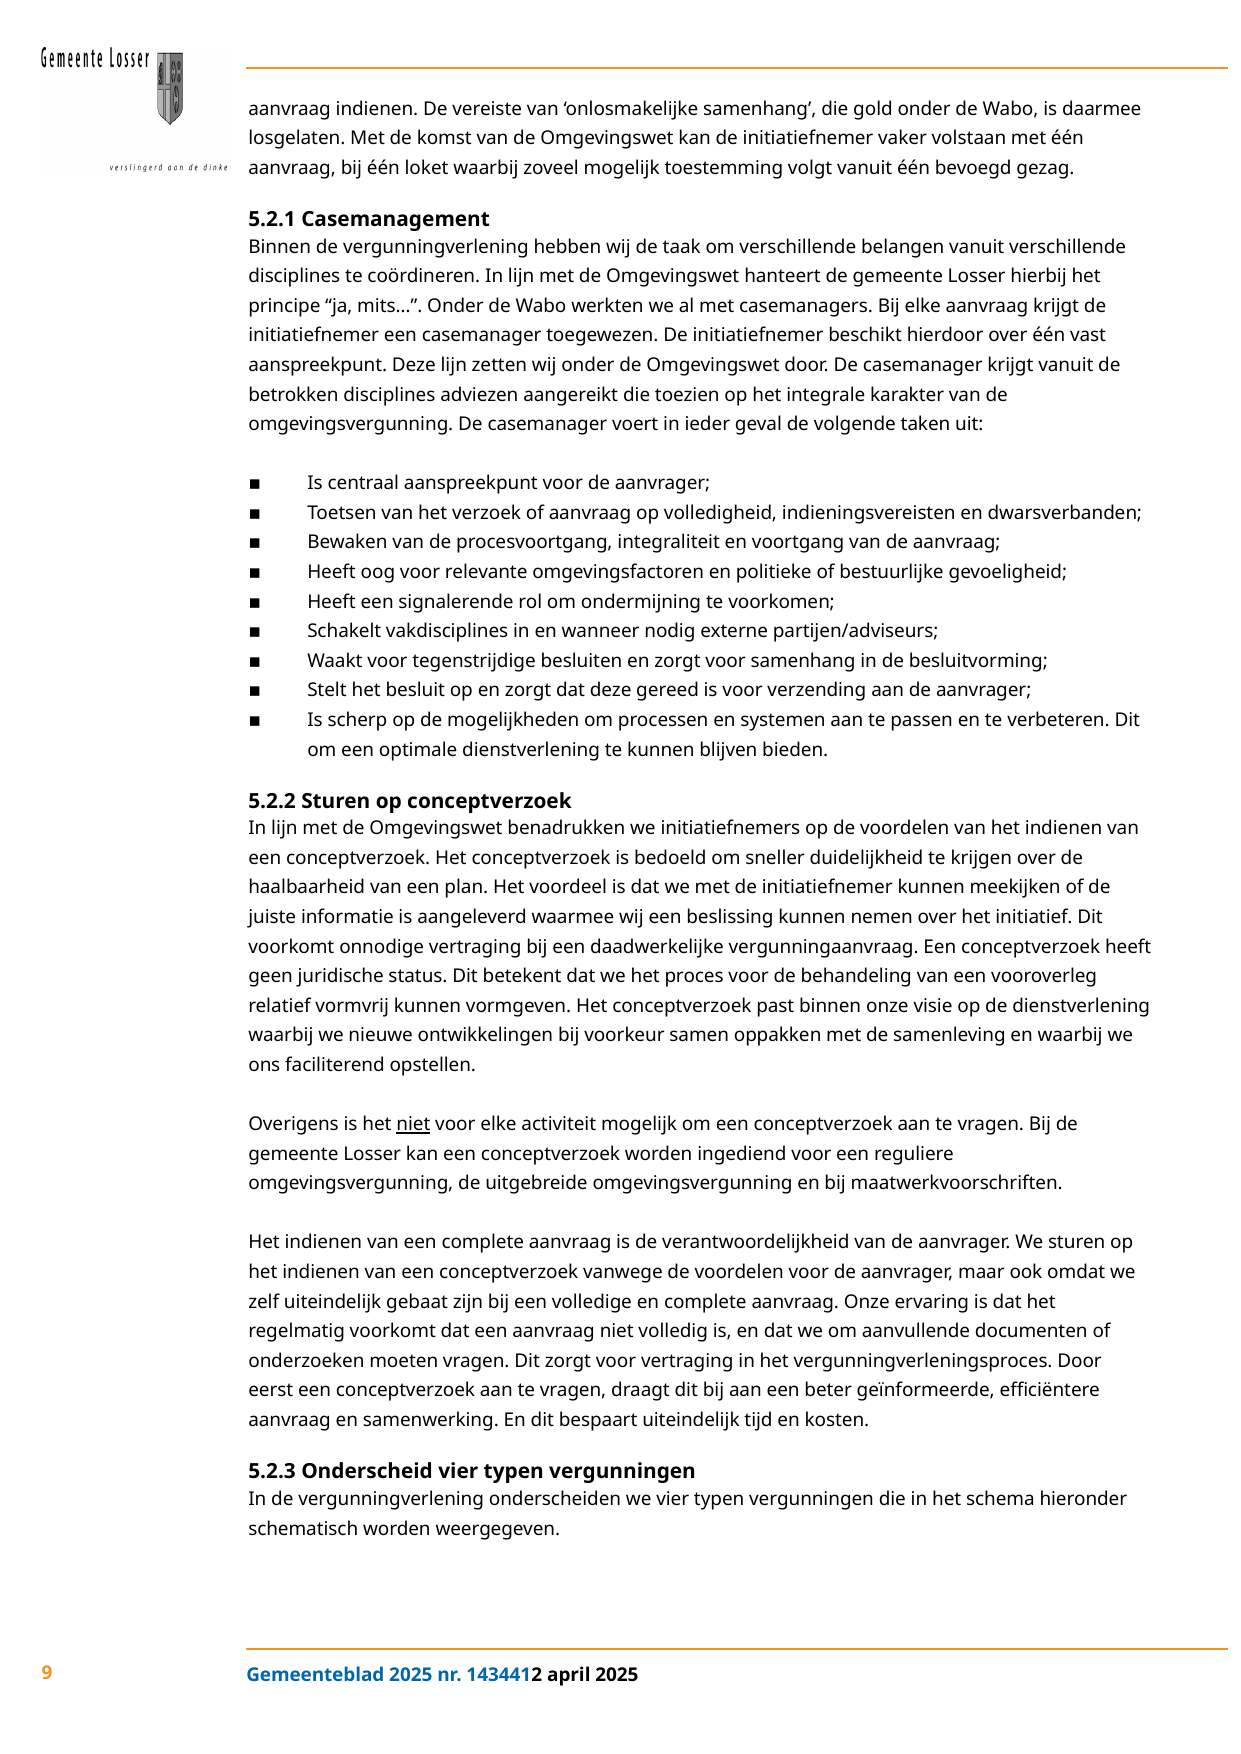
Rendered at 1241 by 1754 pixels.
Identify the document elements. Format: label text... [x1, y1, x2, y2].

list Heeft oog voor relevante omgevingsfactoren en politieke of bestuurlijke gevoeligheid; [248, 558, 1152, 584]
list Waakt voor tegenstrijdige besluiten en zorgt voor samenhang in de besluitvorming; [248, 647, 1152, 673]
text 5.2.3 Onderscheid vier typen vergunningen [248, 1457, 1152, 1485]
text Overigens is het niet voor elke activiteit mogelijk om een conceptverzoek aan te vragen. Bij de gemeente Losser kan een conceptverzoek worden ingediend voor een reguliere omgevingsvergunning, de uitgebreide omgevingsvergunning en bij maatwerkvoorschriften. [248, 1110, 1152, 1195]
list Bewaken van de procesvoortgang, integraliteit en voortgang van de aanvraag; [248, 529, 1152, 554]
list Is centraal aanspreekpunt voor de aanvrager; [248, 469, 1152, 495]
text 5.2.1 Casemanagement [248, 204, 1152, 233]
text 5.2.2 Sturen op conceptverzoek [248, 786, 1152, 814]
text aanvraag indienen. De vereiste van ‘onlosmakelijke samenhang’, die gold onder de Wabo, is daarmee losgelaten. Met de komst van de Omgevingswet kan de initiatiefnemer vaker volstaan met één aanvraag, bij één loket waarbij zoveel mogelijk toestemming volgt vanuit één bevoegd gezag. [248, 95, 1152, 180]
text In de vergunningverlening onderscheiden we vier typen vergunningen die in het schema hieronder schematisch worden weergegeven. [248, 1485, 1152, 1540]
list Heeft een signalerende rol om ondermijning te voorkomen; [248, 588, 1152, 613]
list Toetsen van het verzoek of aanvraag op volledigheid, indieningsvereisten en dwarsverbanden; [248, 499, 1152, 525]
text Het indienen van een complete aanvraag is de verantwoordelijkheid van de aanvrager. We sturen op het indienen van een conceptverzoek vanwege de voordelen voor de aanvrager, maar ook omdat we zelf uiteindelijk gebaat zijn bij een volledige en complete aanvraag. Onze ervaring is dat het regelmatig voorkomt dat een aanvraag niet volledig is, en dat we om aanvullende documenten of onderzoeken moeten vragen. Dit zorgt voor vertraging in het vergunningverleningsproces. Door eerst een conceptverzoek aan te vragen, draagt dit bij aan een beter geïnformeerde, efficiëntere aanvraag en samenwerking. En dit bespaart uiteindelijk tijd en kosten. [248, 1229, 1152, 1432]
list Schakelt vakdisciplines in en wanneer nodig externe partijen/adviseurs; [248, 617, 1152, 643]
list Is scherp op de mogelijkheden om processen en systemen aan te passen en te verbeteren. Dit om een optimale dienstverlening te kunnen blijven bieden. [248, 706, 1152, 761]
text In lijn met de Omgevingswet benadrukken we initiatiefnemers op de voordelen van het indienen van een conceptverzoek. Het conceptverzoek is bedoeld om sneller duidelijkheid te krijgen over de haalbaarheid van een plan. Het voordeel is dat we met de initiatiefnemer kunnen meekijken of de juiste informatie is aangeleverd waarmee wij een beslissing kunnen nemen over het initiatief. Dit voorkomt onnodige vertraging bij een daadwerkelijke vergunningaanvraag. Een conceptverzoek heeft geen juridische status. Dit betekent dat we het proces voor de behandeling van een vooroverleg relatief vormvrij kunnen vormgeven. Het conceptverzoek past binnen onze visie op de dienstverlening waarbij we nieuwe ontwikkelingen bij voorkeur samen oppakken met de samenleving en waarbij we ons faciliterend opstellen. [248, 814, 1152, 1077]
list Stelt het besluit op en zorgt dat deze gereed is voor verzending aan de aanvrager; [248, 677, 1152, 702]
picture [41, 47, 231, 172]
text Binnen de vergunningverlening hebben wij de taak om verschillende belangen vanuit verschillende disciplines te coördineren. In lijn met de Omgevingswet hanteert de gemeente Losser hierbij het principe “ja, mits…”. Onder de Wabo werkten we al met casemanagers. Bij elke aanvraag krijgt de initiatiefnemer een casemanager toegewezen. De initiatiefnemer beschikt hierdoor over één vast aanspreekpunt. Deze lijn zetten wij onder de Omgevingswet door. De casemanager krijgt vanuit de betrokken disciplines adviezen aangereikt die toezien op het integrale karakter van de omgevingsvergunning. De casemanager voert in ieder geval de volgende taken uit: [248, 233, 1152, 436]
